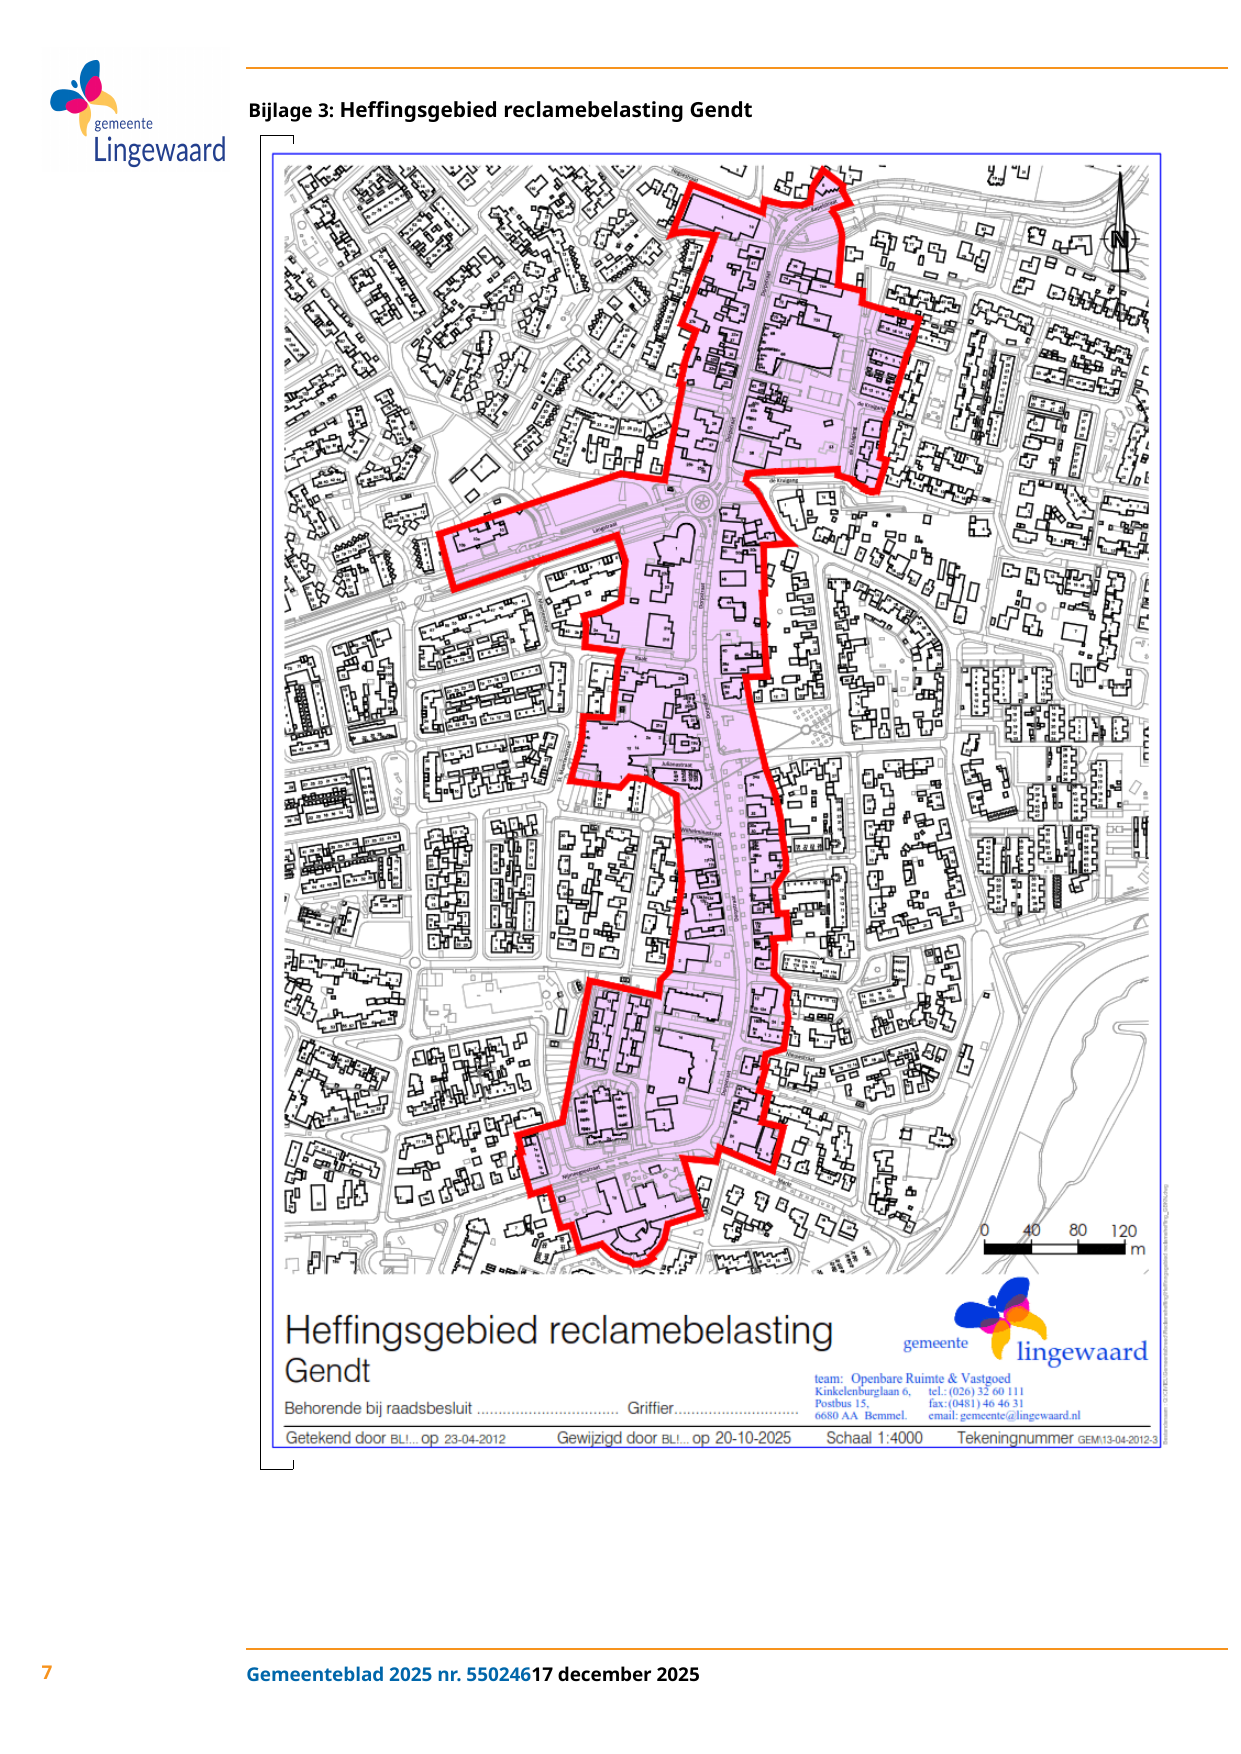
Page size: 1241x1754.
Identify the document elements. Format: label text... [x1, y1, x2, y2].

picture [268, 144, 1173, 1460]
text Bijlage 3: Heffingsgebied reclamebelasting Gendt [248, 95, 1152, 123]
picture [41, 47, 231, 172]
